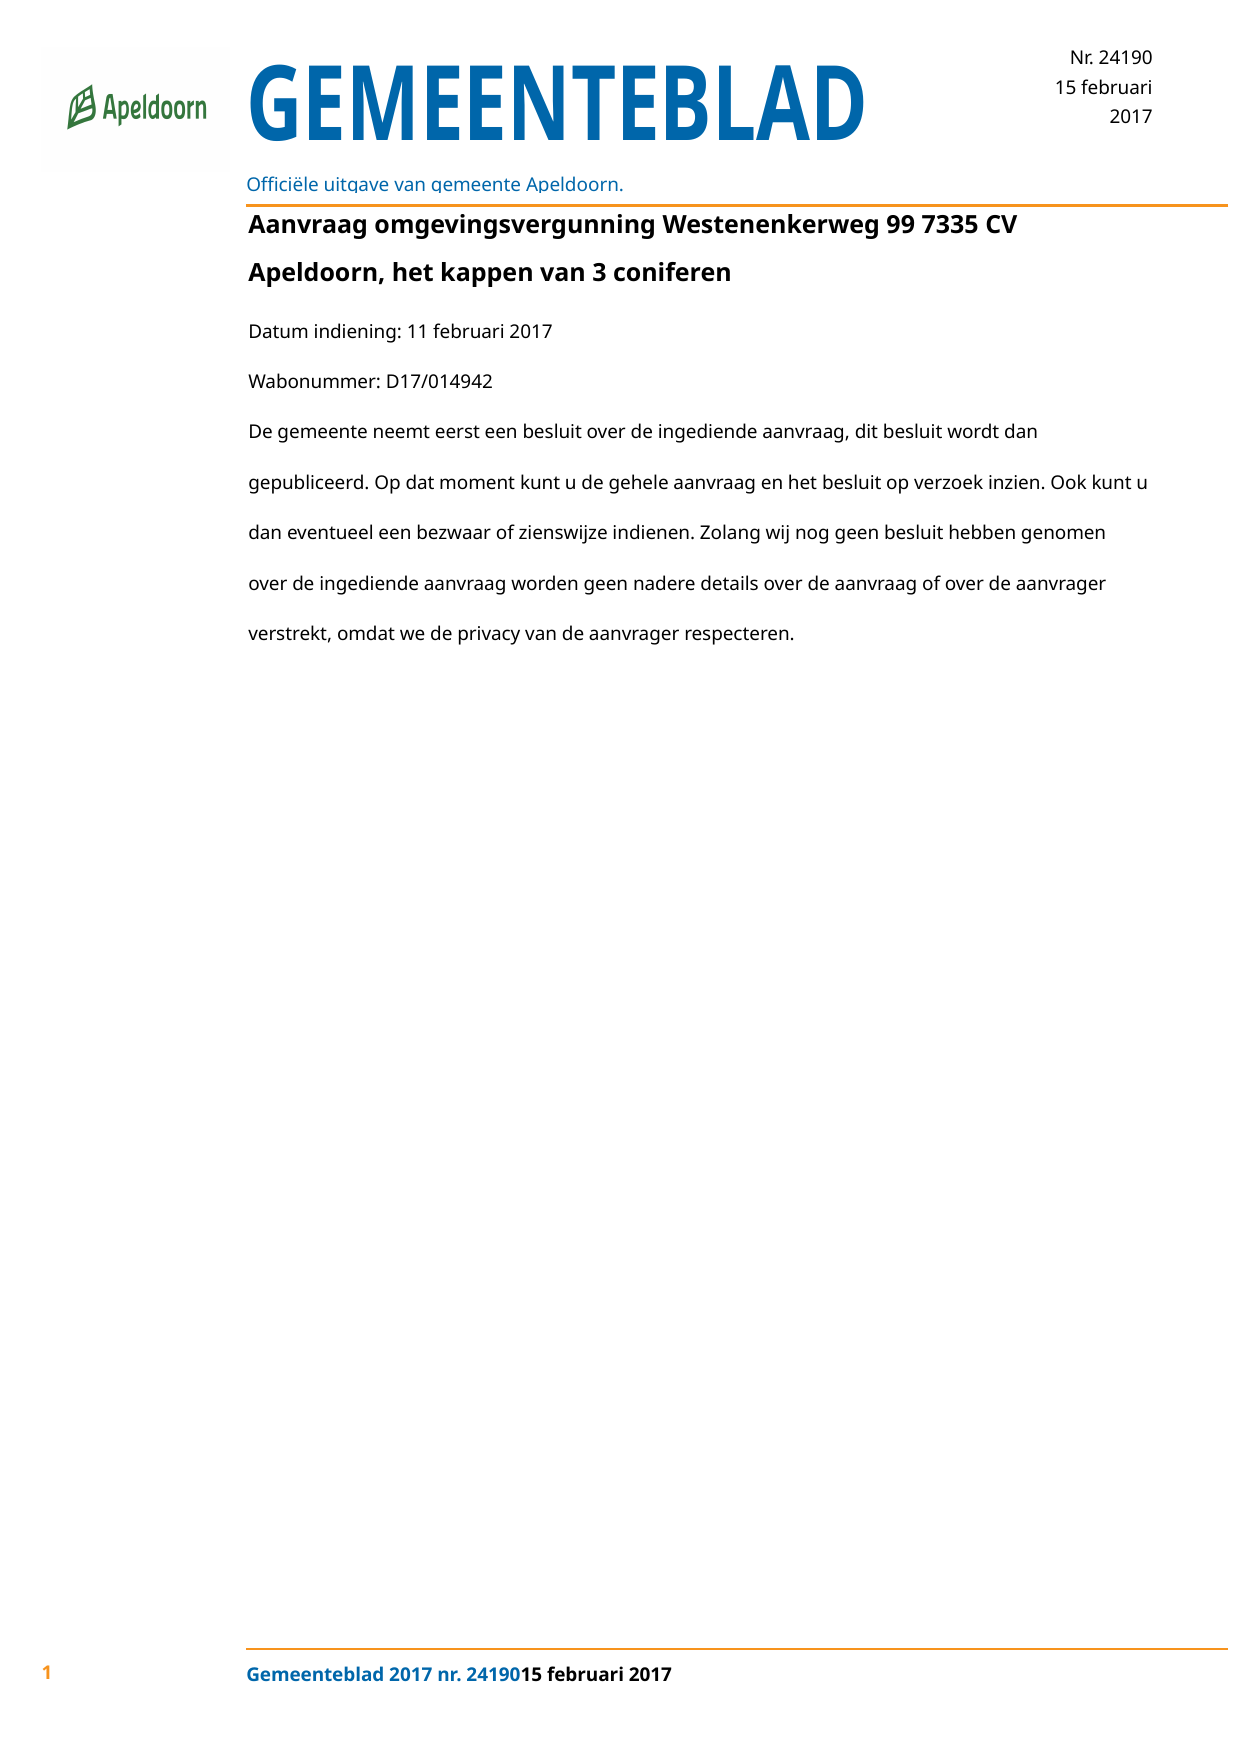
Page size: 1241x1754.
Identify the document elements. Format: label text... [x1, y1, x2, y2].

text verstrekt, omdat we de privacy van de aanvrager respecteren. [248, 620, 1152, 646]
text over de ingediende aanvraag worden geen nadere details over de aanvraag of over de aanvrager [248, 570, 1152, 596]
text Wabonummer: D17/014942 [248, 368, 1152, 394]
text Aanvraag omgevingsvergunning Westenenkerweg 99 7335 CV Apeldoorn, het kappen van 3 coniferen [248, 207, 1152, 288]
text Datum indiening: 11 februari 2017 [248, 318, 1152, 344]
picture [41, 47, 231, 172]
text gepubliceerd. Op dat moment kunt u de gehele aanvraag en het besluit op verzoek inzien. Ook kunt u [248, 469, 1152, 495]
text dan eventueel een bezwaar of zienswijze indienen. Zolang wij nog geen besluit hebben genomen [248, 519, 1152, 545]
text De gemeente neemt eerst een besluit over de ingediende aanvraag, dit besluit wordt dan [248, 419, 1152, 444]
